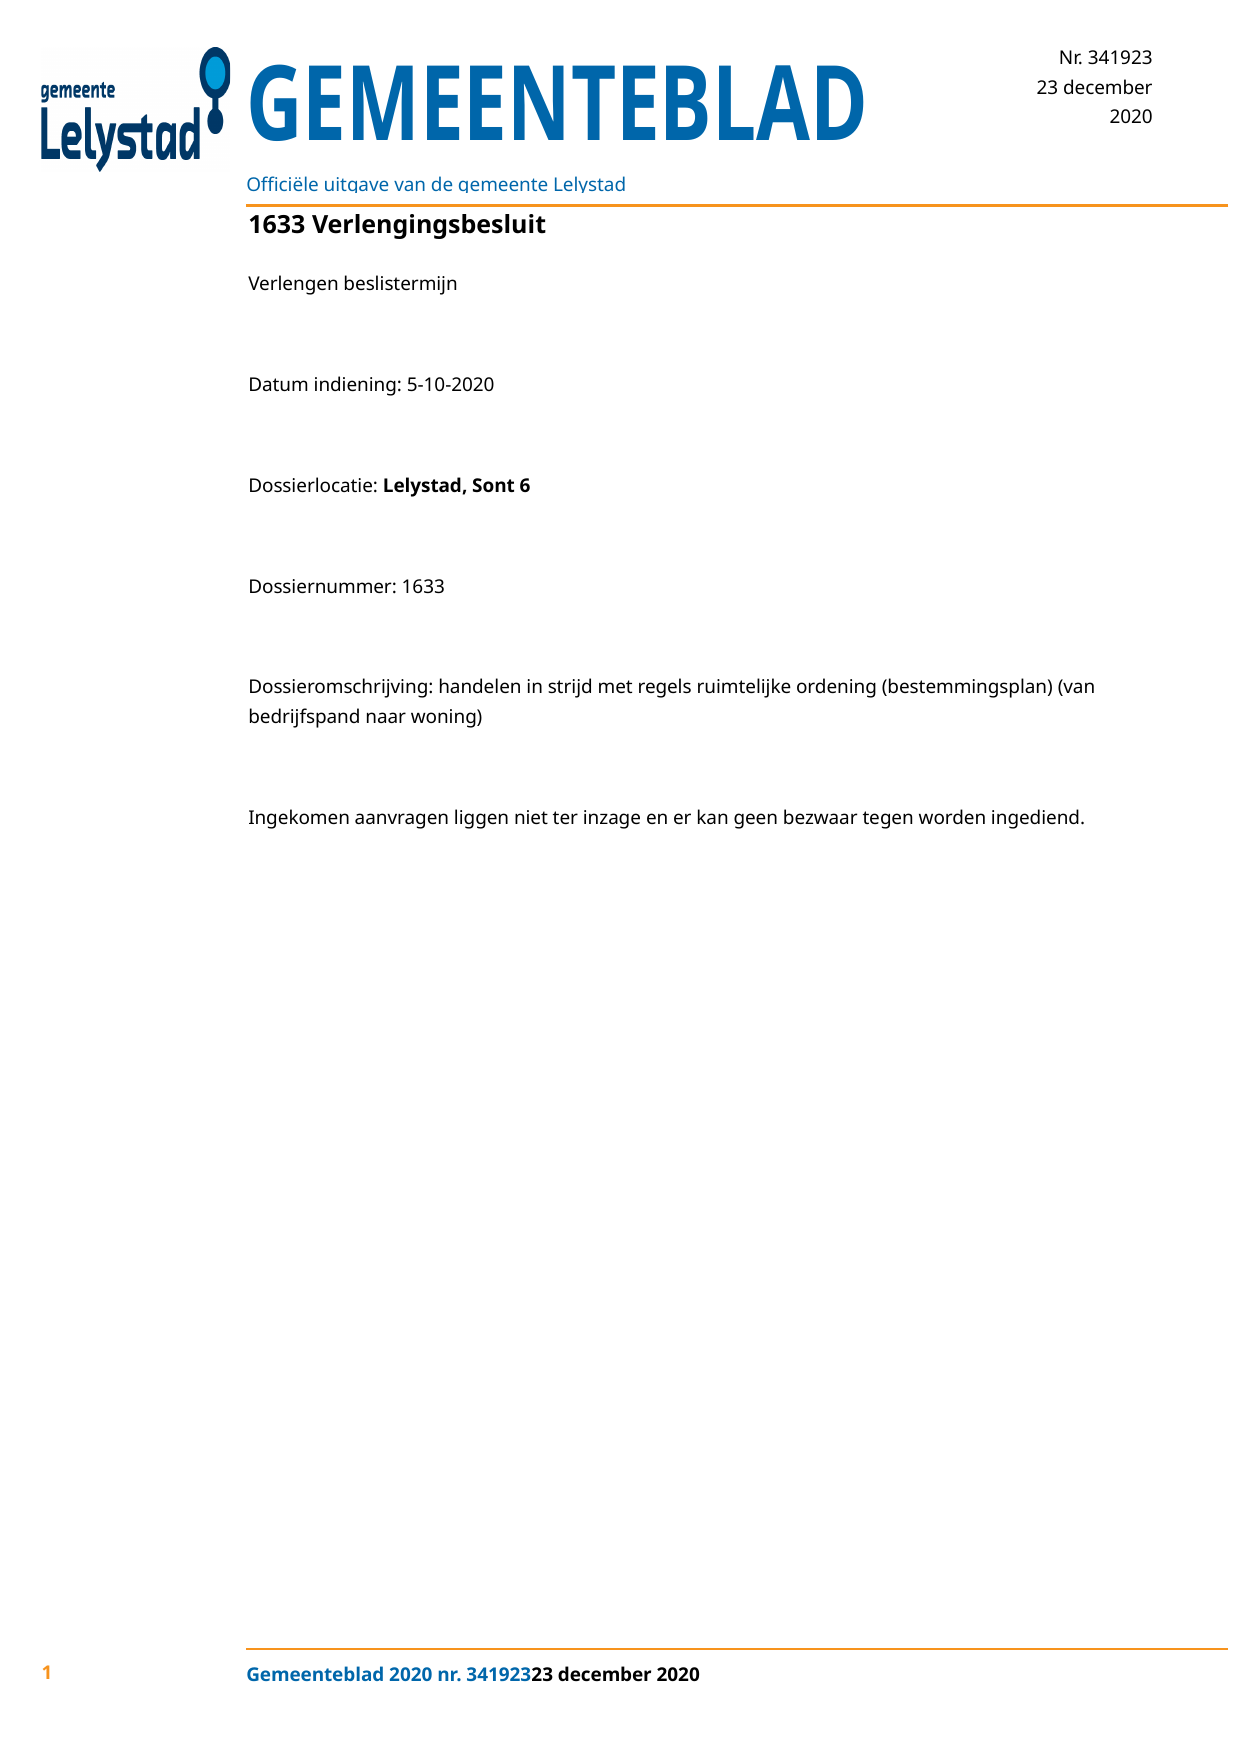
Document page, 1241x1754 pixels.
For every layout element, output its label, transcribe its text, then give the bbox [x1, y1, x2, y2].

text Ingekomen aanvragen liggen niet ter inzage en er kan geen bezwaar tegen worden ingediend. [248, 804, 1152, 830]
text Verlengen beslistermijn [248, 270, 1152, 296]
picture [41, 47, 231, 172]
text Dossiernummer: 1633 [248, 573, 1152, 598]
text Datum indiening: 5-10-2020 [248, 371, 1152, 397]
text Dossierlocatie: Lelystad, Sont 6 [248, 472, 1152, 498]
text 1633 Verlengingsbesluit [248, 207, 1152, 241]
text Dossieromschrijving: handelen in strijd met regels ruimtelijke ordening (bestemmingsplan) (van bedrijfspand naar woning) [248, 674, 1152, 729]
